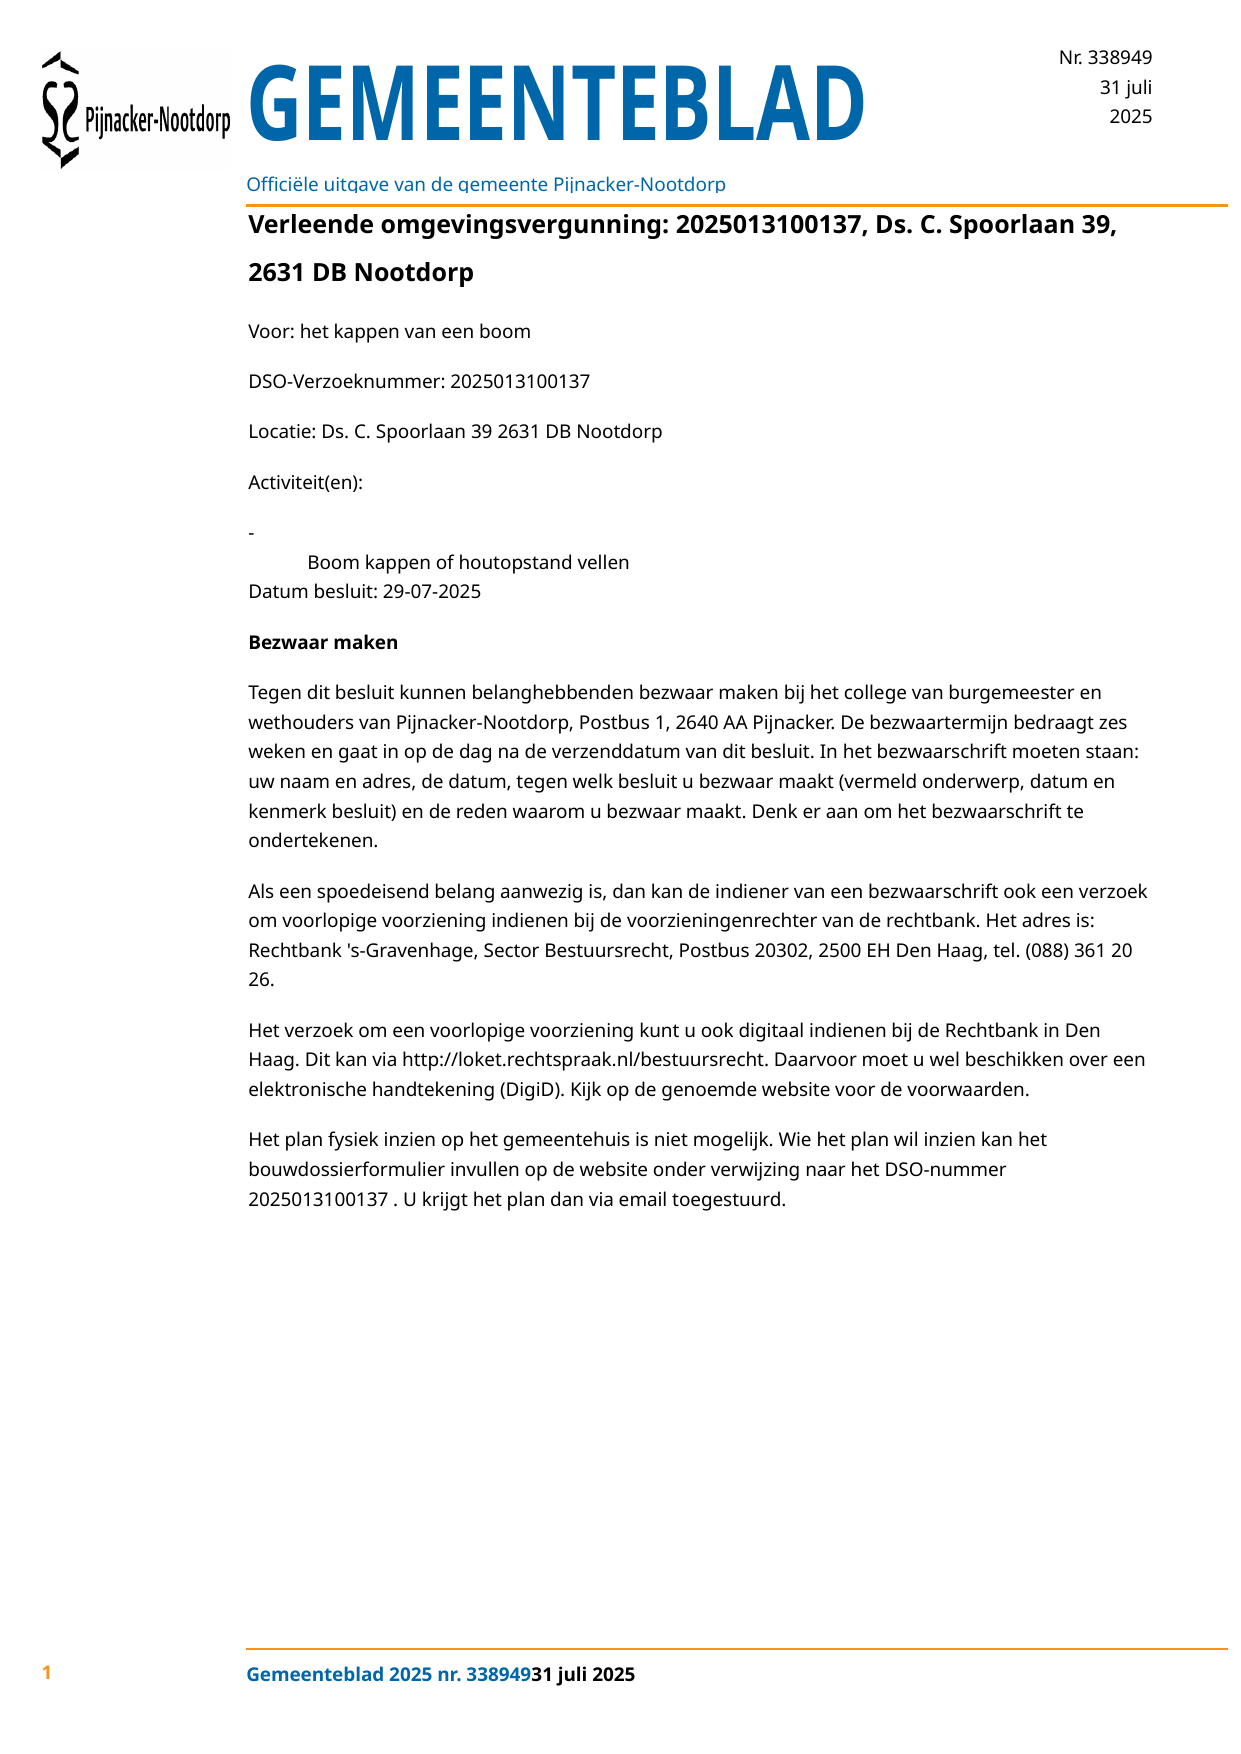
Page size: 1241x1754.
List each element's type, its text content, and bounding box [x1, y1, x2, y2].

text Locatie: Ds. C. Spoorlaan 39 2631 DB Nootdorp [248, 419, 1152, 444]
text DSO-Verzoeknummer: 2025013100137 [248, 368, 1152, 394]
text Het plan fysiek inzien op het gemeentehuis is niet mogelijk. Wie het plan wil inzien kan het bouwdossierformulier invullen op de website onder verwijzing naar het DSO-nummer 2025013100137 . U krijgt het plan dan via email toegestuurd. [248, 1127, 1152, 1212]
text Als een spoedeisend belang aanwezig is, dan kan de indiener van een bezwaarschrift ook een verzoek om voorlopige voorziening indienen bij de voorzieningenrechter van de rechtbank. Het adres is: Rechtbank 's-Gravenhage, Sector Bestuursrecht, Postbus 20302, 2500 EH Den Haag, tel. (088) 361 20 26. [248, 878, 1152, 992]
text Tegen dit besluit kunnen belanghebbenden bezwaar maken bij het college van burgemeester en wethouders van Pijnacker-Nootdorp, Postbus 1, 2640 AA Pijnacker. De bezwaartermijn bedraagt zes weken en gaat in op de dag na de verzenddatum van dit besluit. In het bezwaarschrift moeten staan: uw naam en adres, de datum, tegen welk besluit u bezwaar maakt (vermeld onderwerp, datum en kenmerk besluit) en de reden waarom u bezwaar maakt. Denk er aan om het bezwaarschrift te ondertekenen. [248, 679, 1152, 853]
text Voor: het kappen van een boom [248, 318, 1152, 344]
list Boom kappen of houtopstand vellen [248, 549, 1152, 575]
text Het verzoek om een voorlopige voorziening kunt u ook digitaal indienen bij de Rechtbank in Den Haag. Dit kan via http://loket.rechtspraak.nl/bestuursrecht. Daarvoor moet u wel beschikken over een elektronische handtekening (DigiD). Kijk op de genoemde website voor de voorwaarden. [248, 1017, 1152, 1102]
text Bezwaar maken [248, 629, 1152, 655]
picture [41, 47, 231, 172]
text Activiteit(en): [248, 469, 1152, 495]
text Verleende omgevingsvergunning: 2025013100137, Ds. C. Spoorlaan 39, 2631 DB Nootdorp [248, 207, 1152, 288]
text Datum besluit: 29-07-2025 [248, 579, 1152, 604]
